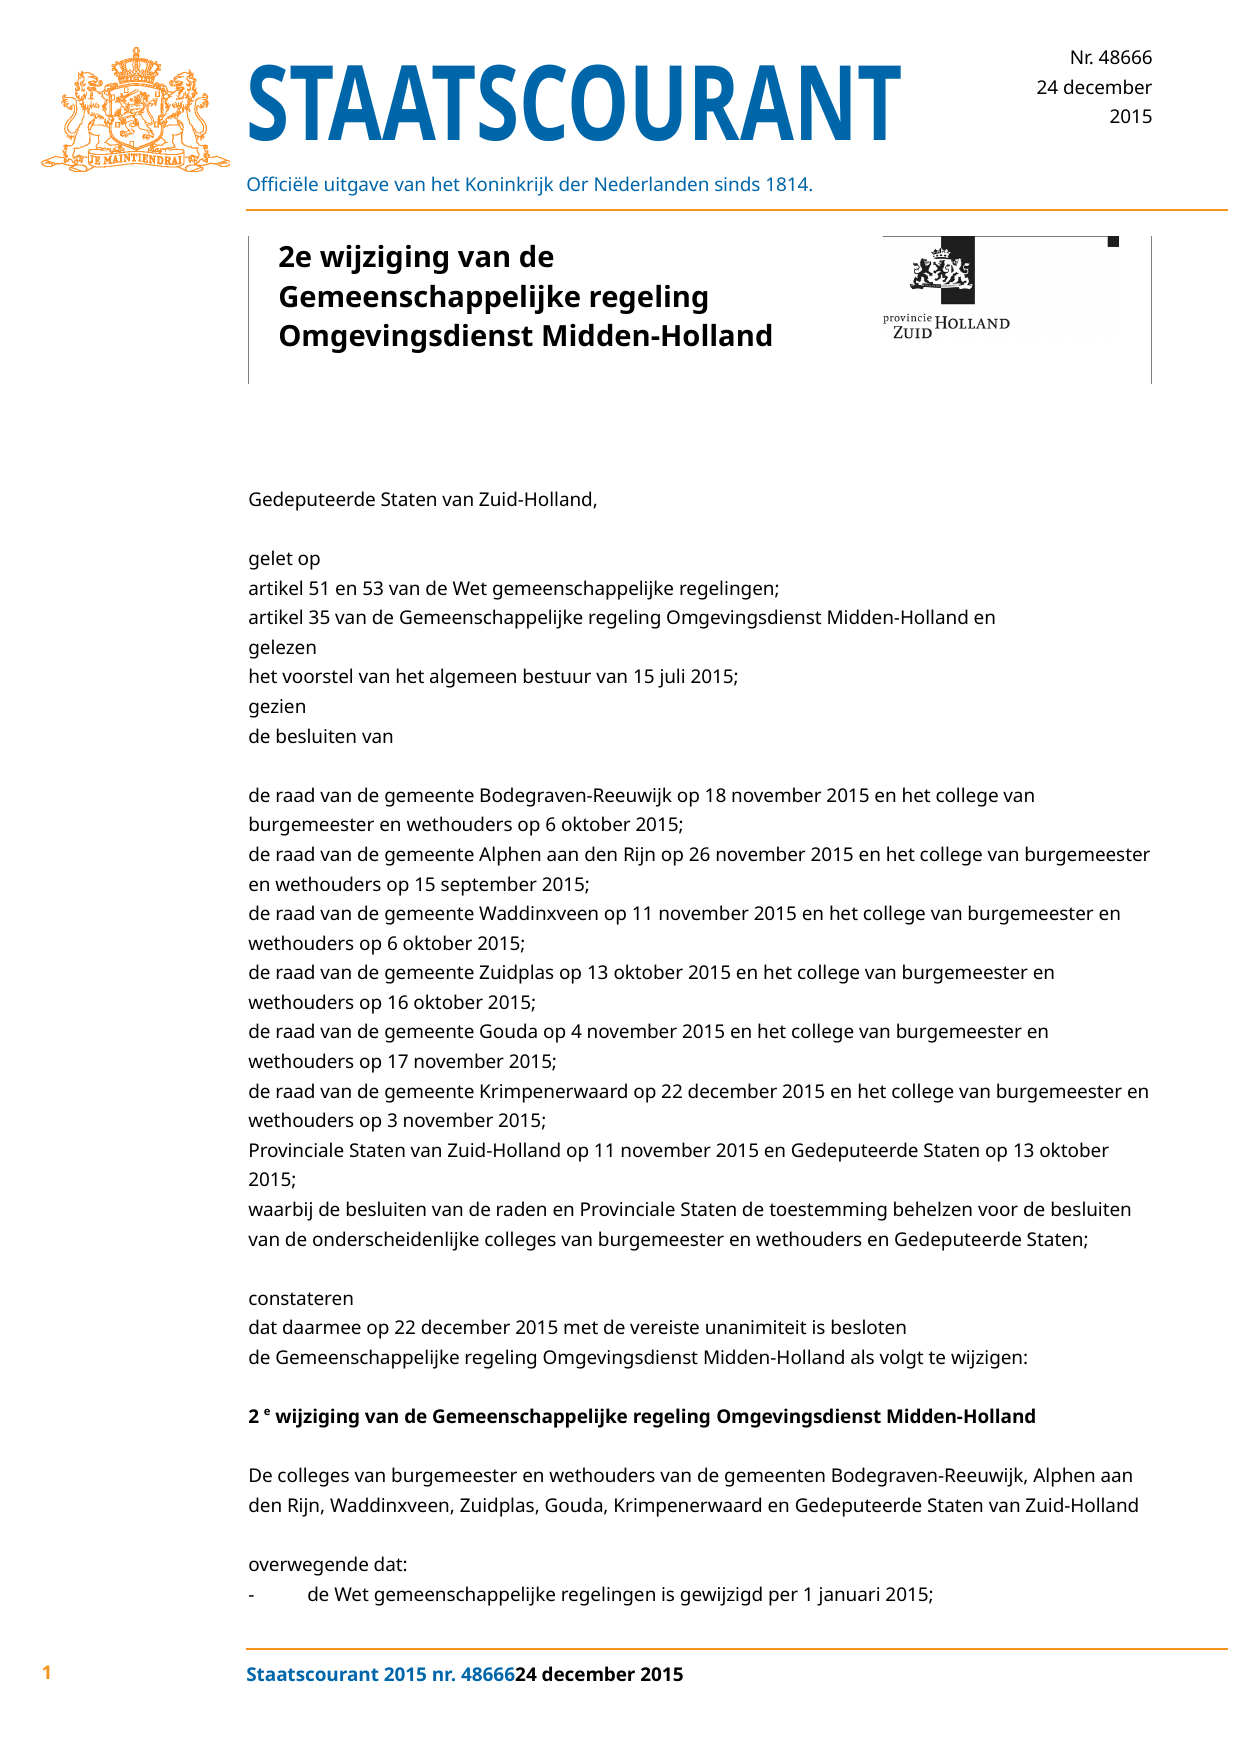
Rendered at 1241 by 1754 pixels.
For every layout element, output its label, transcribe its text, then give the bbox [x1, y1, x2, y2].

text waarbij de besluiten van de raden en Provinciale Staten de toestemming behelzen voor de besluiten van de onderscheidenlijke colleges van burgemeester en wethouders en Gedeputeerde Staten; [248, 1196, 1152, 1252]
text de raad van de gemeente Alphen aan den Rijn op 26 november 2015 en het college van burgemeester en wethouders op 15 september 2015; [248, 841, 1152, 897]
text overwegende dat: [248, 1551, 1152, 1577]
text Gedeputeerde Staten van Zuid-Holland, [248, 486, 1152, 512]
text constateren [248, 1285, 1152, 1311]
text gelezen [248, 634, 1152, 660]
list de Wet gemeenschappelijke regelingen is gewijzigd per 1 januari 2015; [248, 1581, 1152, 1607]
text artikel 35 van de Gemeenschappelijke regeling Omgevingsdienst Midden-Holland en [248, 604, 1152, 630]
text de raad van de gemeente Waddinxveen op 11 november 2015 en het college van burgemeester en wethouders op 6 oktober 2015; [248, 900, 1152, 956]
text Provinciale Staten van Zuid-Holland op 11 november 2015 en Gedeputeerde Staten op 13 oktober 2015; [248, 1137, 1152, 1192]
text de besluiten van [248, 723, 1152, 749]
text de raad van de gemeente Gouda op 4 november 2015 en het college van burgemeester en wethouders op 17 november 2015; [248, 1019, 1152, 1074]
text dat daarmee op 22 december 2015 met de vereiste unanimiteit is besloten [248, 1314, 1152, 1340]
text artikel 51 en 53 van de Wet gemeenschappelijke regelingen; [248, 575, 1152, 601]
picture [882, 236, 1119, 339]
text gezien [248, 693, 1152, 719]
text gelet op [248, 545, 1152, 571]
picture [41, 47, 231, 172]
table_header 2e wijziging van de Gemeenschappelijke regeling Omgevingsdienst Midden-Holland [249, 236, 850, 384]
text 2 e wijziging van de Gemeenschappelijke regeling Omgevingsdienst Midden-Holland [248, 1403, 1152, 1429]
text de raad van de gemeente Bodegraven-Reeuwijk op 18 november 2015 en het college van burgemeester en wethouders op 6 oktober 2015; [248, 782, 1152, 837]
text De colleges van burgemeester en wethouders van de gemeenten Bodegraven-Reeuwijk, Alphen aan den Rijn, Waddinxveen, Zuidplas, Gouda, Krimpenerwaard en Gedeputeerde Staten van Zuid-Holland [248, 1462, 1152, 1518]
text de raad van de gemeente Zuidplas op 13 oktober 2015 en het college van burgemeester en wethouders op 16 oktober 2015; [248, 959, 1152, 1015]
text de raad van de gemeente Krimpenerwaard op 22 december 2015 en het college van burgemeester en wethouders op 3 november 2015; [248, 1078, 1152, 1133]
text de Gemeenschappelijke regeling Omgevingsdienst Midden-Holland als volgt te wijzigen: [248, 1344, 1152, 1370]
text het voorstel van het algemeen bestuur van 15 juli 2015; [248, 664, 1152, 689]
table_header [850, 236, 1151, 384]
